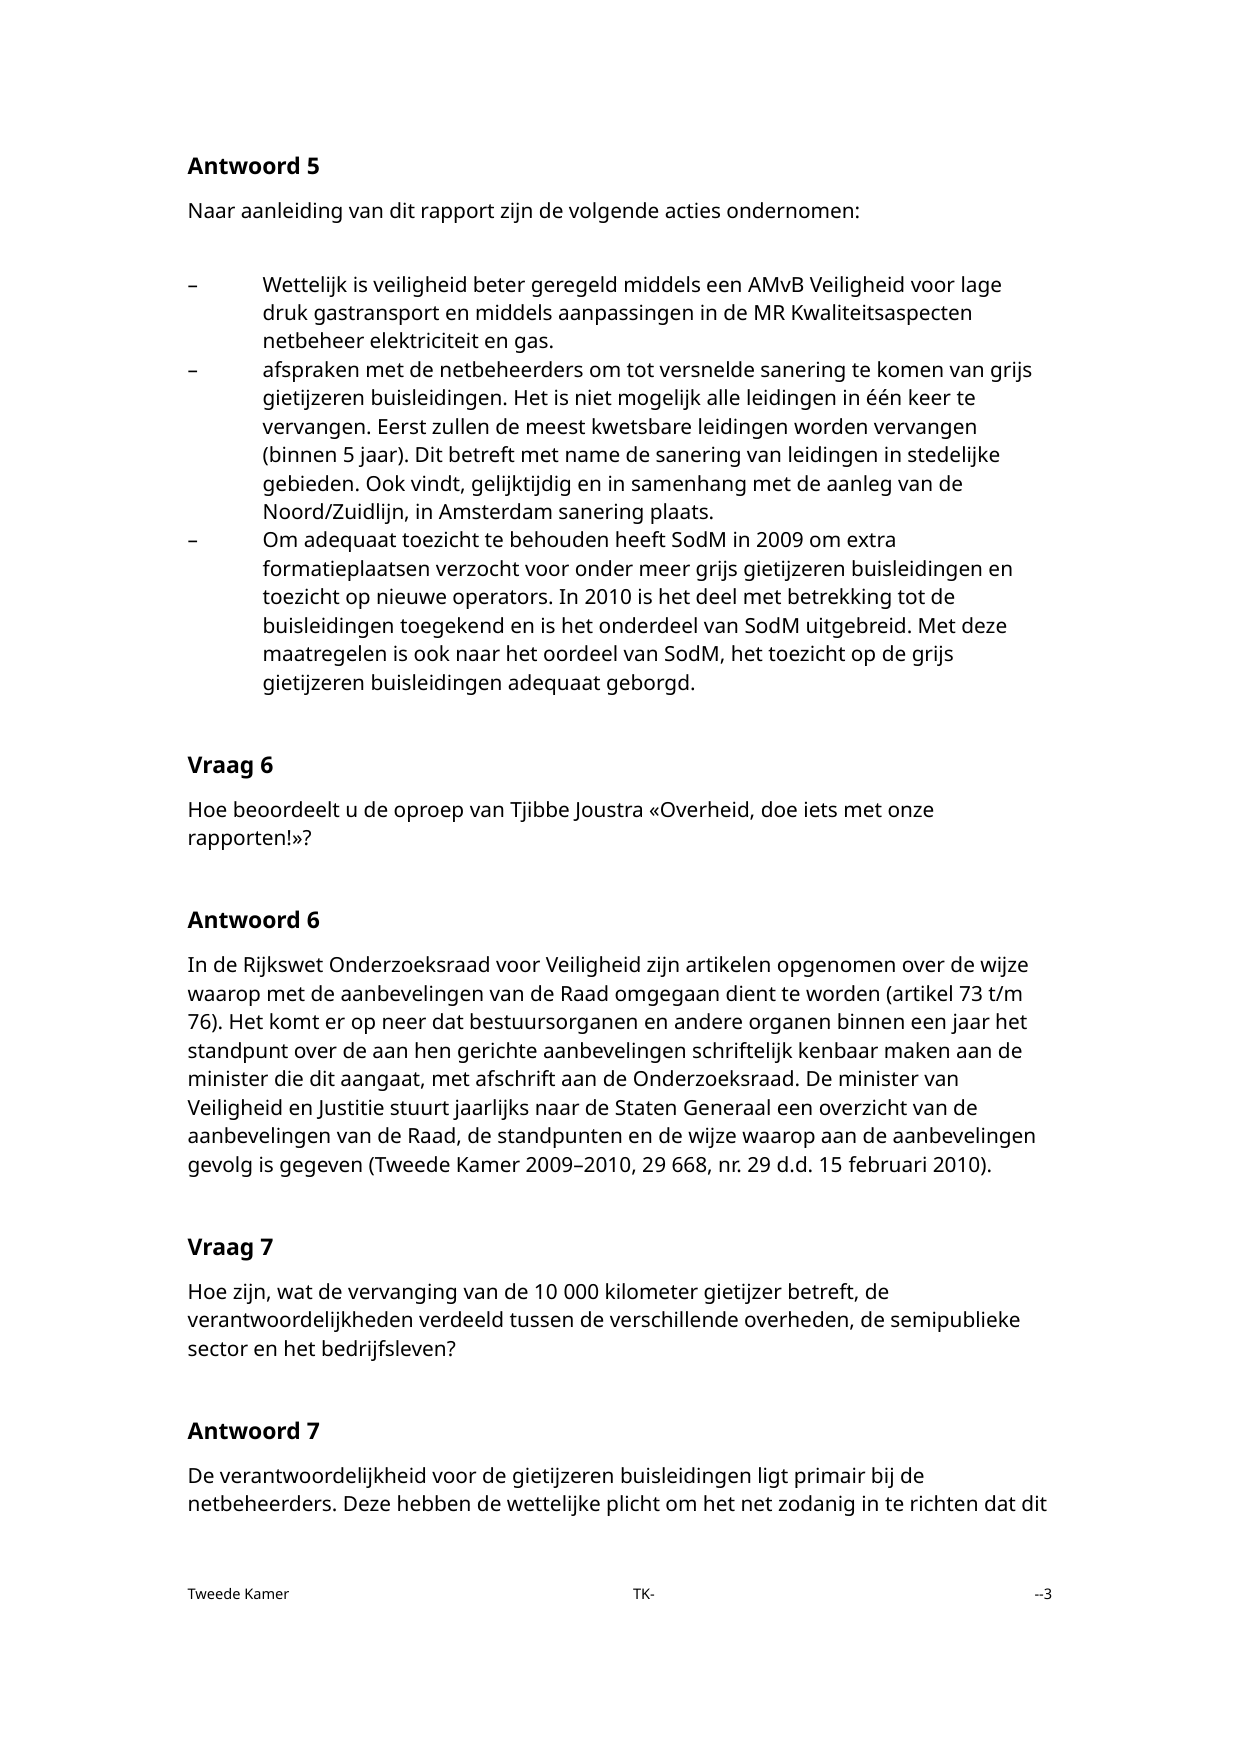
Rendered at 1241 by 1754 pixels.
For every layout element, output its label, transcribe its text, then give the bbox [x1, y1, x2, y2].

text De verantwoordelijkheid voor de gietijzeren buisleidingen ligt primair bij de netbeheerders. Deze hebben de wettelijke plicht om het net zodanig in te richten dat dit [187, 1461, 1053, 1518]
subtitle Antwoord 5 [187, 150, 1053, 181]
subtitle Vraag 7 [187, 1231, 1053, 1262]
text Hoe beoordeelt u de oproep van Tjibbe Joustra «Overheid, doe iets met onze rapporten!»? [187, 795, 1053, 852]
text In de Rijkswet Onderzoeksraad voor Veiligheid zijn artikelen opgenomen over de wijze waarop met de aanbevelingen van de Raad omgegaan dient te worden (artikel 73 t/m 76). Het komt er op neer dat bestuursorganen en andere organen binnen een jaar het standpunt over de aan hen gerichte aanbevelingen schriftelijk kenbaar maken aan de minister die dit aangaat, met afschrift aan de Onderzoeksraad. De minister van Veiligheid en Justitie stuurt jaarlijks naar de Staten Generaal een overzicht van de aanbevelingen van de Raad, de standpunten en de wijze waarop aan de aanbevelingen gevolg is gegeven (Tweede Kamer 2009–2010, 29 668, nr. 29 d.d. 15 februari 2010). [187, 951, 1053, 1178]
list Wettelijk is veiligheid beter geregeld middels een AMvB Veiligheid voor lage druk gastransport en middels aanpassingen in de MR Kwaliteitsaspecten netbeheer elektriciteit en gas. [187, 270, 1053, 355]
subtitle Vraag 6 [187, 749, 1053, 780]
text Naar aanleiding van dit rapport zijn de volgende acties ondernomen: [187, 196, 1053, 225]
list Om adequaat toezicht te behouden heeft SodM in 2009 om extra formatieplaatsen verzocht voor onder meer grijs gietijzeren buisleidingen en toezicht op nieuwe operators. In 2010 is het deel met betrekking tot de buisleidingen toegekend en is het onderdeel van SodM uitgebreid. Met deze maatregelen is ook naar het oordeel van SodM, het toezicht op de grijs gietijzeren buisleidingen adequaat geborgd. [187, 526, 1053, 696]
text Hoe zijn, wat de vervanging van de 10 000 kilometer gietijzer betreft, de verantwoordelijkheden verdeeld tussen de verschillende overheden, de semipublieke sector en het bedrijfsleven? [187, 1277, 1053, 1362]
subtitle Antwoord 7 [187, 1415, 1053, 1446]
list afspraken met de netbeheerders om tot versnelde sanering te komen van grijs gietijzeren buisleidingen. Het is niet mogelijk alle leidingen in één keer te vervangen. Eerst zullen de meest kwetsbare leidingen worden vervangen (binnen 5 jaar). Dit betreft met name de sanering van leidingen in stedelijke gebieden. Ook vindt, gelijktijdig en in samenhang met de aanleg van de Noord/Zuidlijn, in Amsterdam sanering plaats. [187, 355, 1053, 526]
subtitle Antwoord 6 [187, 904, 1053, 936]
